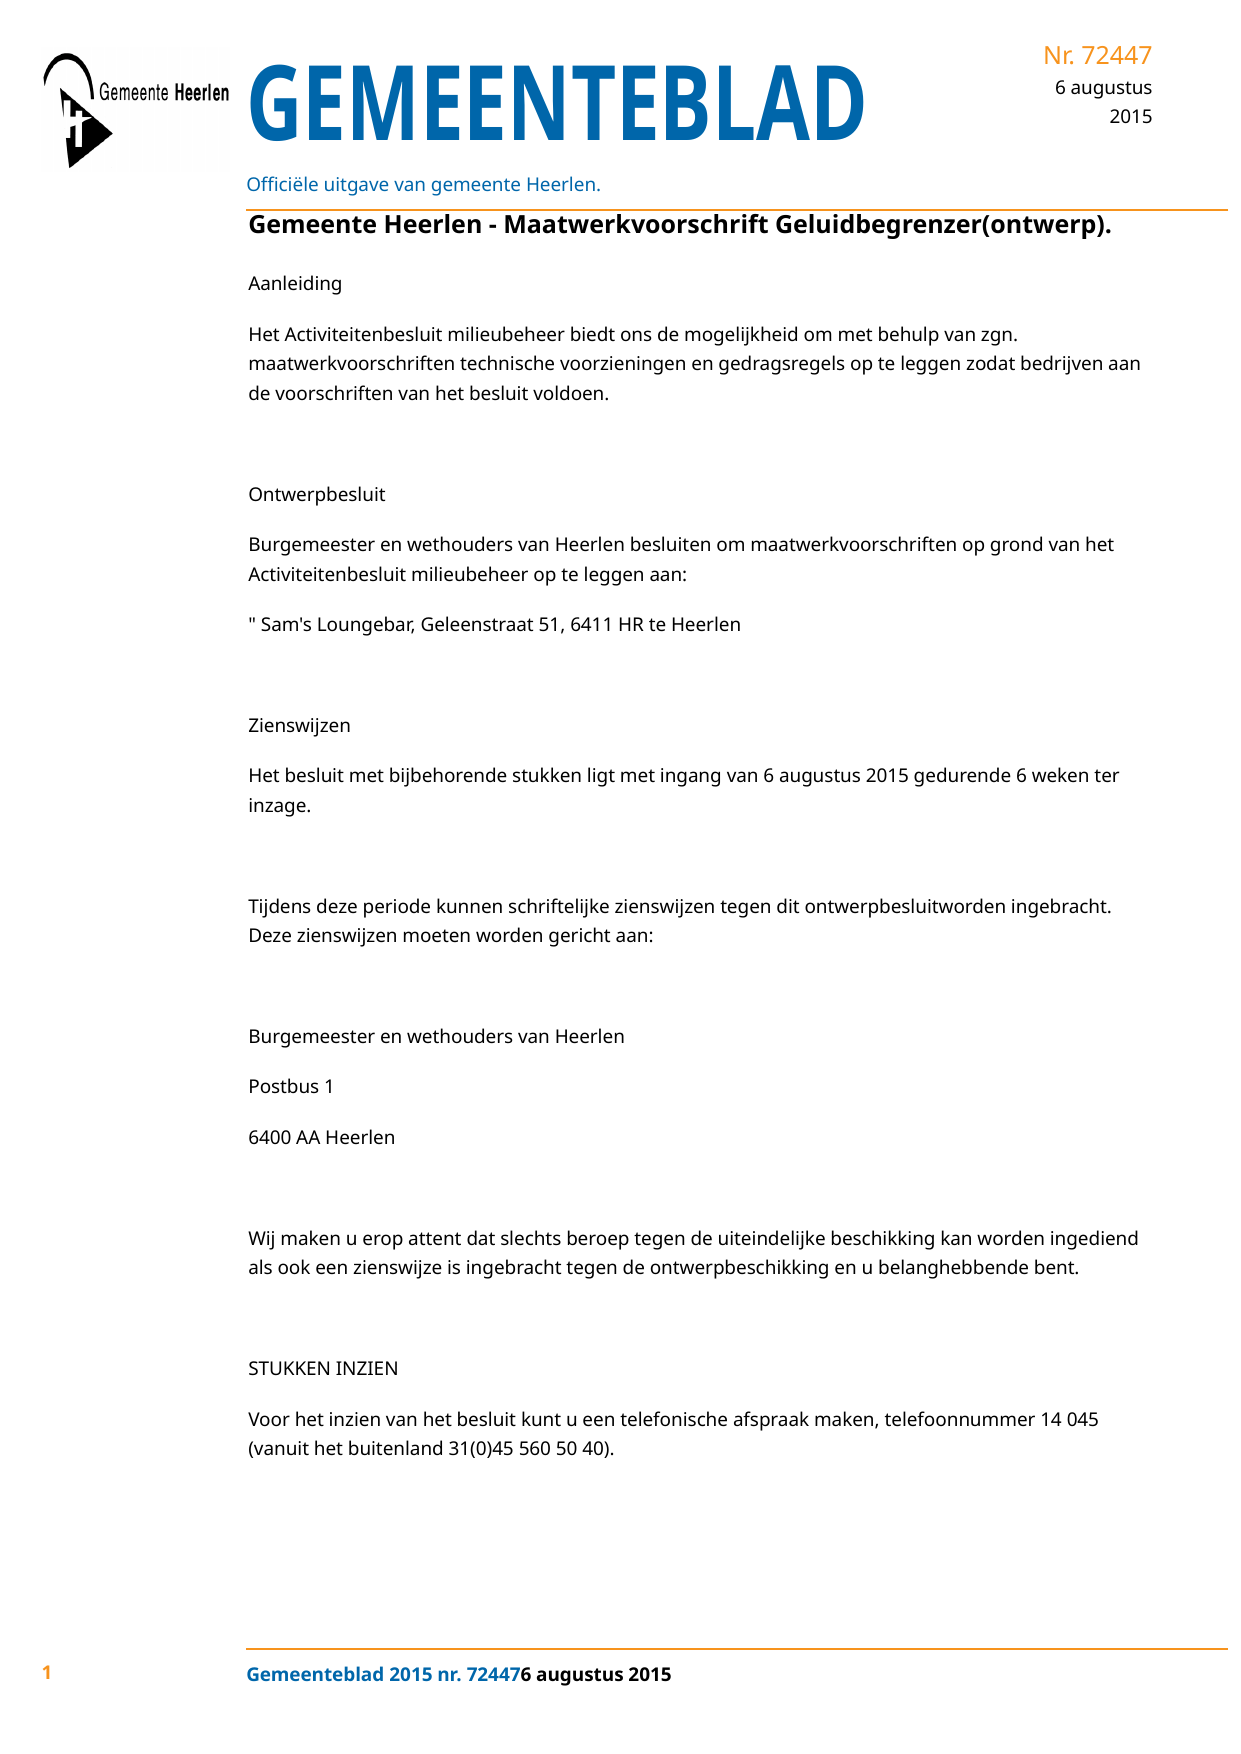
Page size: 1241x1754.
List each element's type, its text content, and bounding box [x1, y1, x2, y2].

text Aanleiding [248, 270, 1152, 296]
text Gemeente Heerlen - Maatwerkvoorschrift Geluidbegrenzer(ontwerp). [248, 211, 1152, 241]
text 6400 AA Heerlen [248, 1124, 1152, 1150]
text Ontwerpbesluit [248, 481, 1152, 506]
text " Sam's Loungebar, Geleenstraat 51, 6411 HR te Heerlen [248, 611, 1152, 637]
picture [41, 47, 231, 172]
text Burgemeester en wethouders van Heerlen besluiten om maatwerkvoorschriften op grond van het Activiteitenbesluit milieubeheer op te leggen aan: [248, 531, 1152, 586]
text Postbus 1 [248, 1074, 1152, 1099]
text Het besluit met bijbehorende stukken ligt met ingang van 6 augustus 2015 gedurende 6 weken ter inzage. [248, 762, 1152, 818]
text STUKKEN INZIEN [248, 1355, 1152, 1381]
text Tijdens deze periode kunnen schriftelijke zienswijzen tegen dit ontwerpbesluitworden ingebracht. Deze zienswijzen moeten worden gericht aan: [248, 893, 1152, 948]
text Zienswijzen [248, 712, 1152, 738]
text Voor het inzien van het besluit kunt u een telefonische afspraak maken, telefoonnummer 14 045 (vanuit het buitenland 31(0)45 560 50 40). [248, 1406, 1152, 1461]
text Burgemeester en wethouders van Heerlen [248, 1023, 1152, 1049]
text Wij maken u erop attent dat slechts beroep tegen de uiteindelijke beschikking kan worden ingediend als ook een zienswijze is ingebracht tegen de ontwerpbeschikking en u belanghebbende bent. [248, 1225, 1152, 1280]
text Het Activiteitenbesluit milieubeheer biedt ons de mogelijkheid om met behulp van zgn. maatwerkvoorschriften technische voorzieningen en gedragsregels op te leggen zodat bedrijven aan de voorschriften van het besluit voldoen. [248, 321, 1152, 406]
